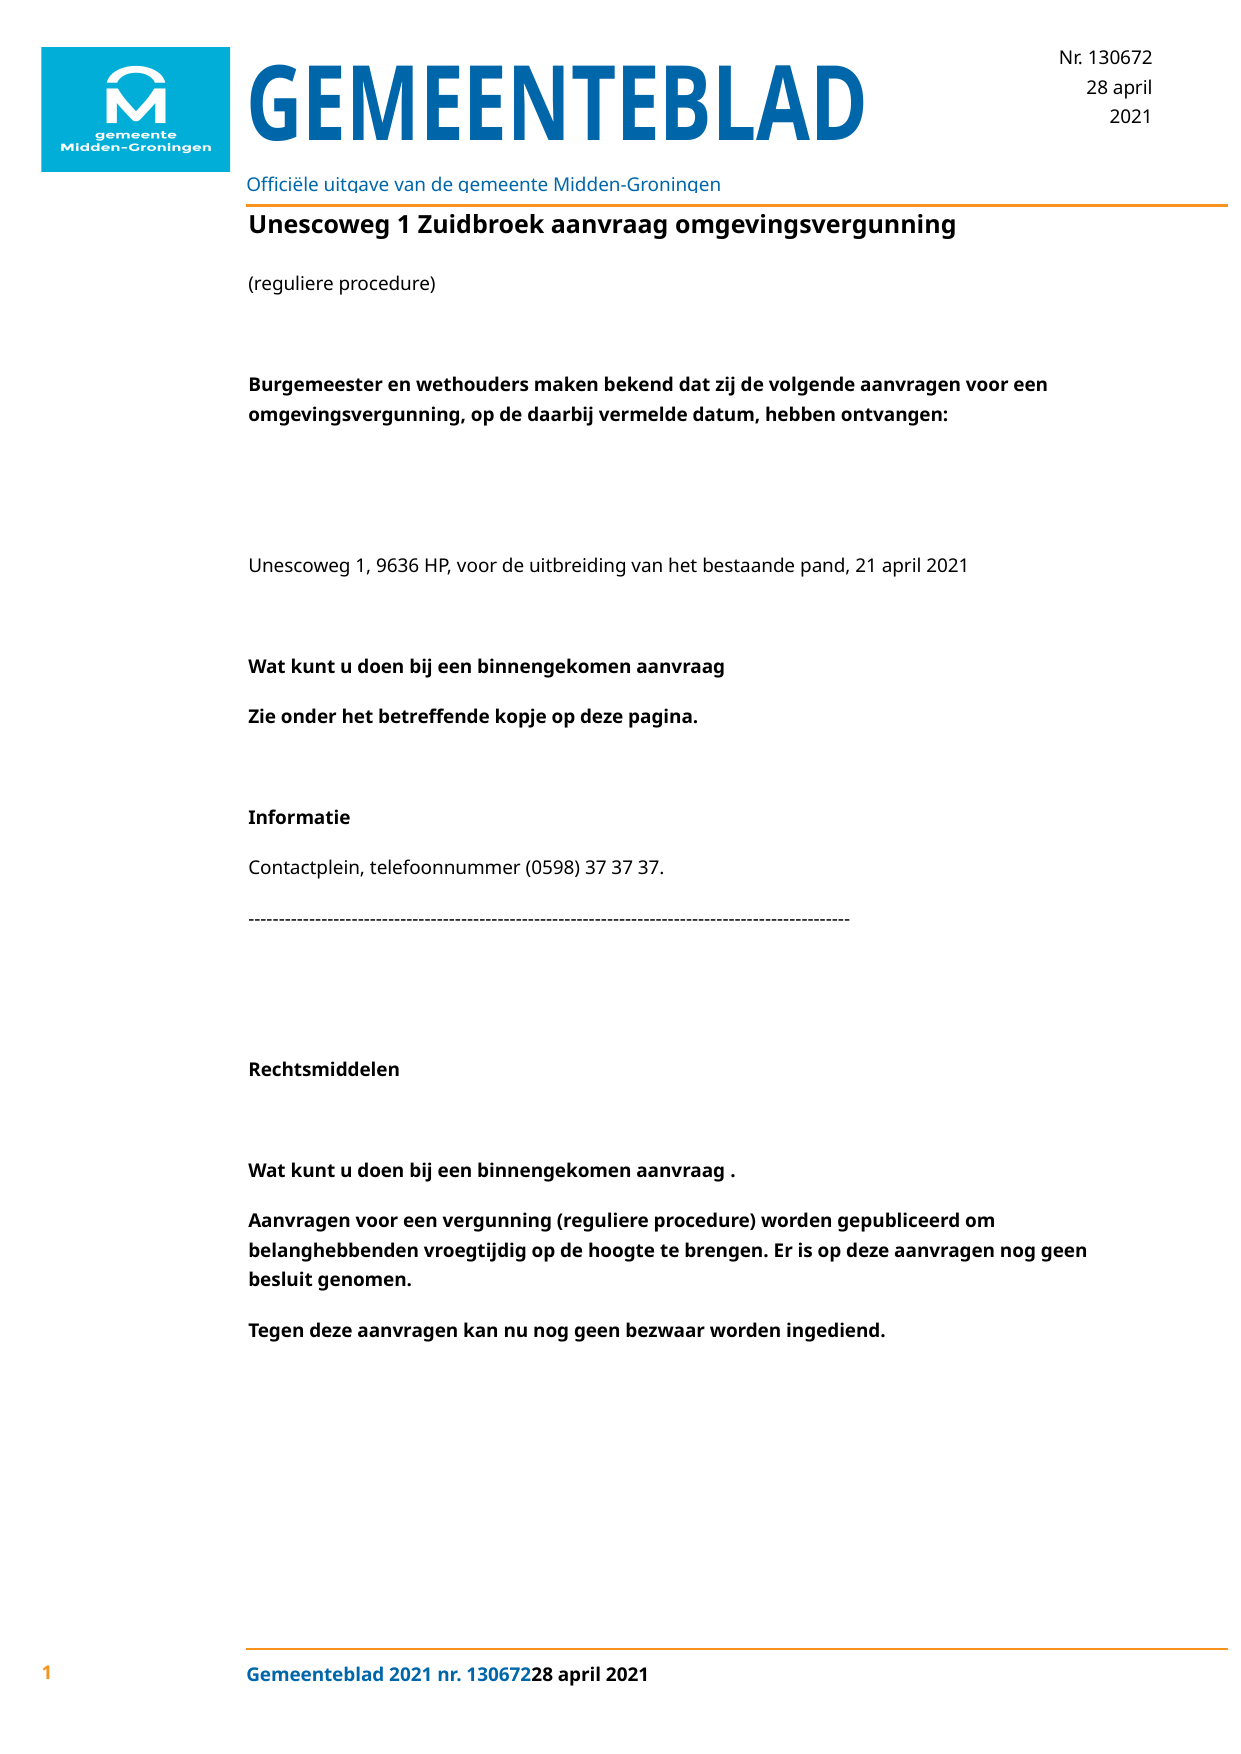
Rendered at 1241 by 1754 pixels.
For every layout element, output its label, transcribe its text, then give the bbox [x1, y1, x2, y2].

picture [107, 89, 165, 122]
text Tegen deze aanvragen kan nu nog geen bezwaar worden ingediend. [248, 1317, 1152, 1343]
text Informatie [248, 804, 1152, 830]
text Rechtsmiddelen [248, 1056, 1152, 1082]
text Unescoweg 1, 9636 HP, voor de uitbreiding van het bestaande pand, 21 april 2021 [248, 552, 1152, 578]
text Aanvragen voor een vergunning (reguliere procedure) worden gepubliceerd om belanghebbenden vroegtijdig op de hoogte te brengen. Er is op deze aanvragen nog geen besluit genomen. [248, 1207, 1152, 1292]
text Contactplein, telefoonnummer (0598) 37 37 37. [248, 854, 1152, 880]
text Wat kunt u doen bij een binnengekomen aanvraag [248, 653, 1152, 678]
text Unescoweg 1 Zuidbroek aanvraag omgevingsvergunning [248, 207, 1152, 241]
picture [184, 146, 190, 153]
text --------------------------------------------------------------------------------------------------- [248, 905, 1152, 931]
text Zie onder het betreffende kopje op deze pagina. [248, 703, 1152, 729]
picture [108, 66, 164, 82]
text Burgemeester en wethouders maken bekend dat zij de volgende aanvragen voor een omgevingsvergunning, op de daarbij vermelde datum, hebben ontvangen: [248, 371, 1152, 426]
text Wat kunt u doen bij een binnengekomen aanvraag . [248, 1157, 1152, 1183]
text (reguliere procedure) [248, 270, 1152, 296]
